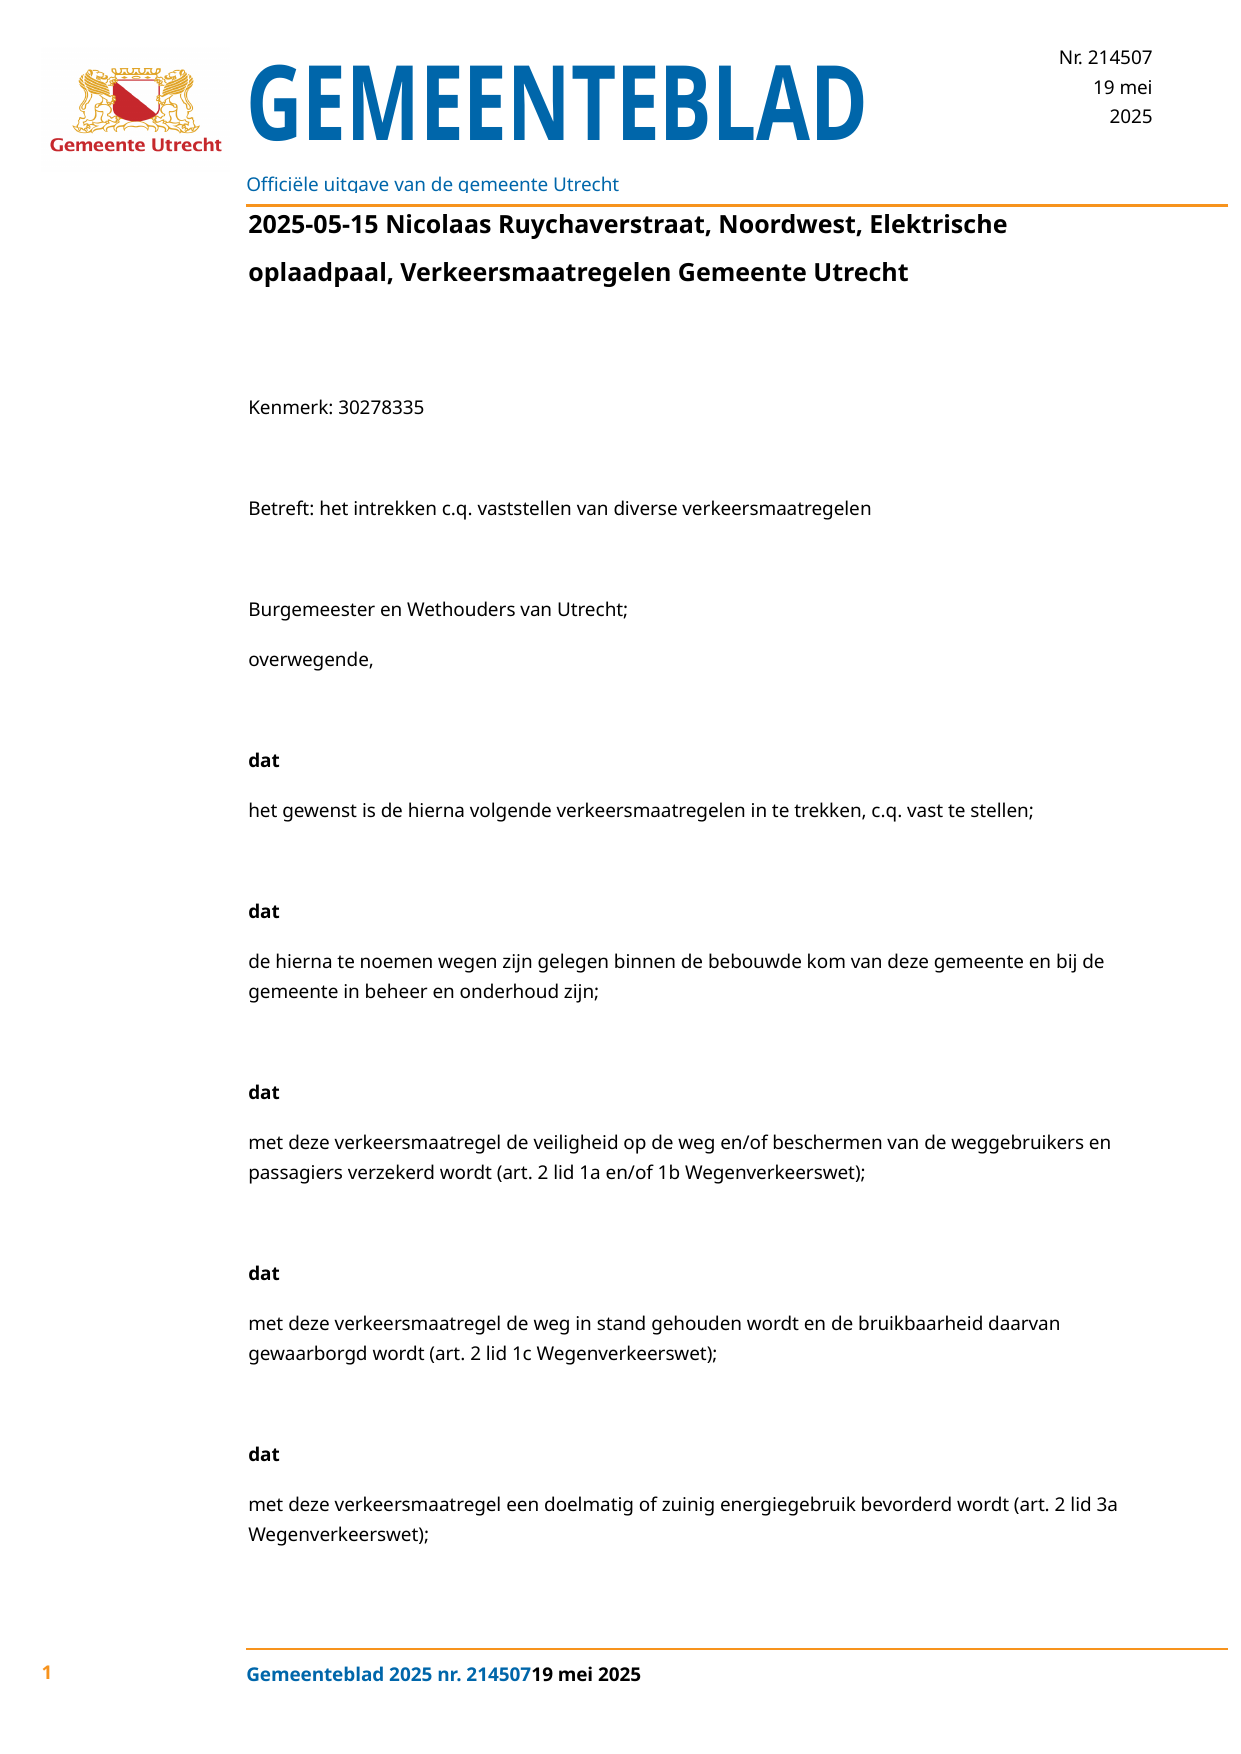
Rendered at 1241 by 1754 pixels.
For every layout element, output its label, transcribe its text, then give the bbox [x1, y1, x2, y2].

text Kenmerk: 30278335 [248, 394, 1152, 420]
text dat [248, 747, 1152, 773]
text overwegende, [248, 646, 1152, 672]
text 2025-05-15 Nicolaas Ruychaverstraat, Noordwest, Elektrische oplaadpaal, Verkeersmaatregelen Gemeente Utrecht [248, 207, 1152, 288]
text de hierna te noemen wegen zijn gelegen binnen de bebouwde kom van deze gemeente en bij de gemeente in beheer en onderhoud zijn; [248, 949, 1152, 1004]
picture [41, 47, 231, 172]
text dat [248, 1441, 1152, 1466]
text het gewenst is de hierna volgende verkeersmaatregelen in te trekken, c.q. vast te stellen; [248, 797, 1152, 823]
text met deze verkeersmaatregel een doelmatig of zuinig energiegebruik bevorderd wordt (art. 2 lid 3a Wegenverkeerswet); [248, 1491, 1152, 1546]
text Burgemeester en Wethouders van Utrecht; [248, 596, 1152, 621]
text dat [248, 1079, 1152, 1105]
text Betreft: het intrekken c.q. vaststellen van diverse verkeersmaatregelen [248, 495, 1152, 521]
text dat [248, 898, 1152, 924]
text met deze verkeersmaatregel de weg in stand gehouden wordt en de bruikbaarheid daarvan gewaarborgd wordt (art. 2 lid 1c Wegenverkeerswet); [248, 1310, 1152, 1366]
text dat [248, 1260, 1152, 1286]
text met deze verkeersmaatregel de veiligheid op de weg en/of beschermen van de weggebruikers en passagiers verzekerd wordt (art. 2 lid 1a en/of 1b Wegenverkeerswet); [248, 1129, 1152, 1185]
